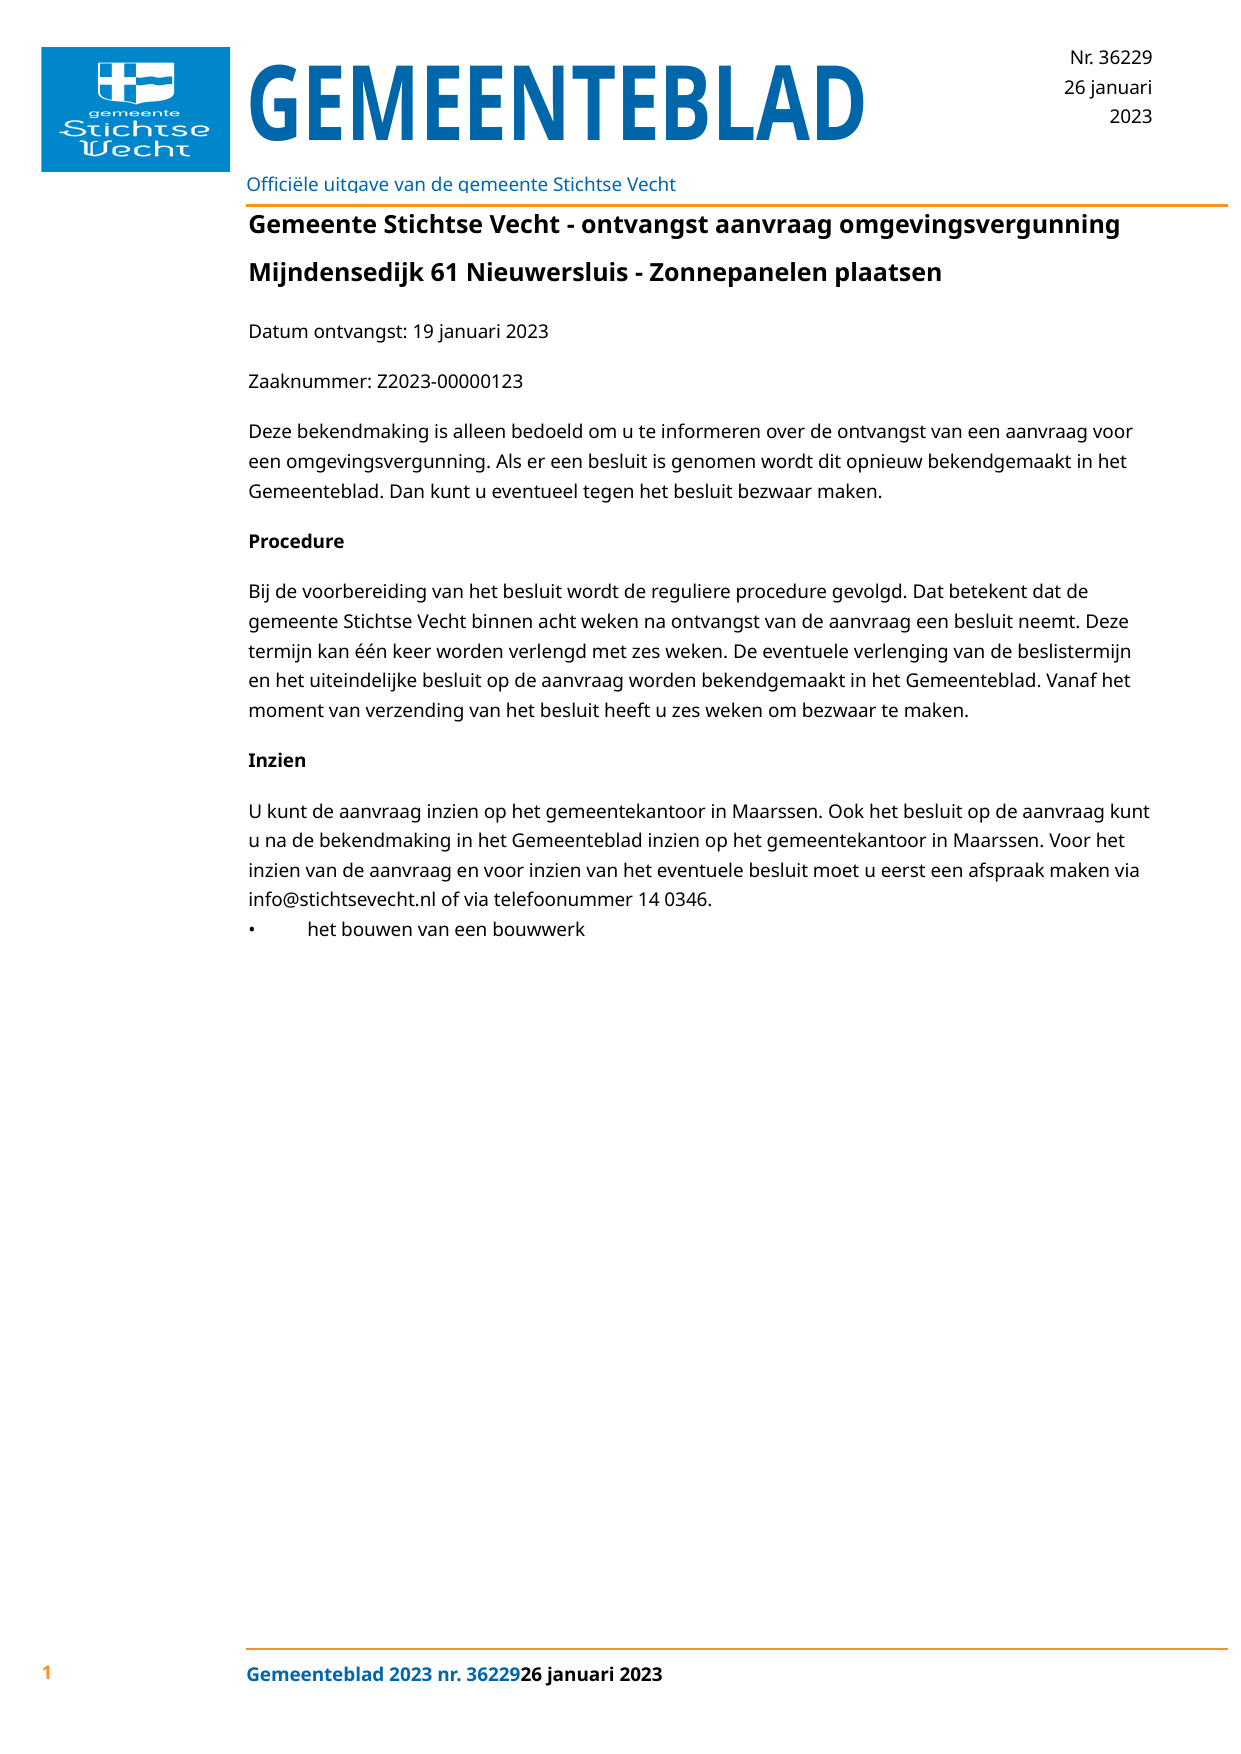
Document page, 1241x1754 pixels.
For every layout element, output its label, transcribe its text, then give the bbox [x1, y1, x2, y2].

picture [99, 63, 135, 101]
text Deze bekendmaking is alleen bedoeld om u te informeren over de ontvangst van een aanvraag voor een omgevingsvergunning. Als er een besluit is genomen wordt dit opnieuw bekendgemaakt in het Gemeenteblad. Dan kunt u eventueel tegen het besluit bezwaar maken. [248, 419, 1152, 504]
text Zaaknummer: Z2023-00000123 [248, 368, 1152, 394]
list het bouwen van een bouwwerk [248, 916, 1152, 942]
text Inzien [248, 747, 1152, 773]
text Bij de voorbereiding van het besluit wordt de reguliere procedure gevolgd. Dat betekent dat de gemeente Stichtse Vecht binnen acht weken na ontvangst van de aanvraag een besluit neemt. Deze termijn kan één keer worden verlengd met zes weken. De eventuele verlenging van de beslistermijn en het uiteindelijke besluit op de aanvraag worden bekendgemaakt in het Gemeenteblad. Vanaf het moment van verzending van het besluit heeft u zes weken om bezwaar te maken. [248, 579, 1152, 723]
text Gemeente Stichtse Vecht - ontvangst aanvraag omgevingsvergunning Mijndensedijk 61 Nieuwersluis - Zonnepanelen plaatsen [248, 207, 1152, 288]
text Procedure [248, 528, 1152, 554]
text U kunt de aanvraag inzien op het gemeentekantoor in Maarssen. Ook het besluit op de aanvraag kunt u na de bekendmaking in het Gemeenteblad inzien op het gemeentekantoor in Maarssen. Voor het inzien van de aanvraag en voor inzien van het eventuele besluit moet u eerst een afspraak maken via info@stichtsevecht.nl of via telefoonummer 14 0346. [248, 798, 1152, 912]
picture [137, 63, 174, 103]
text Datum ontvangst: 19 januari 2023 [248, 318, 1152, 344]
